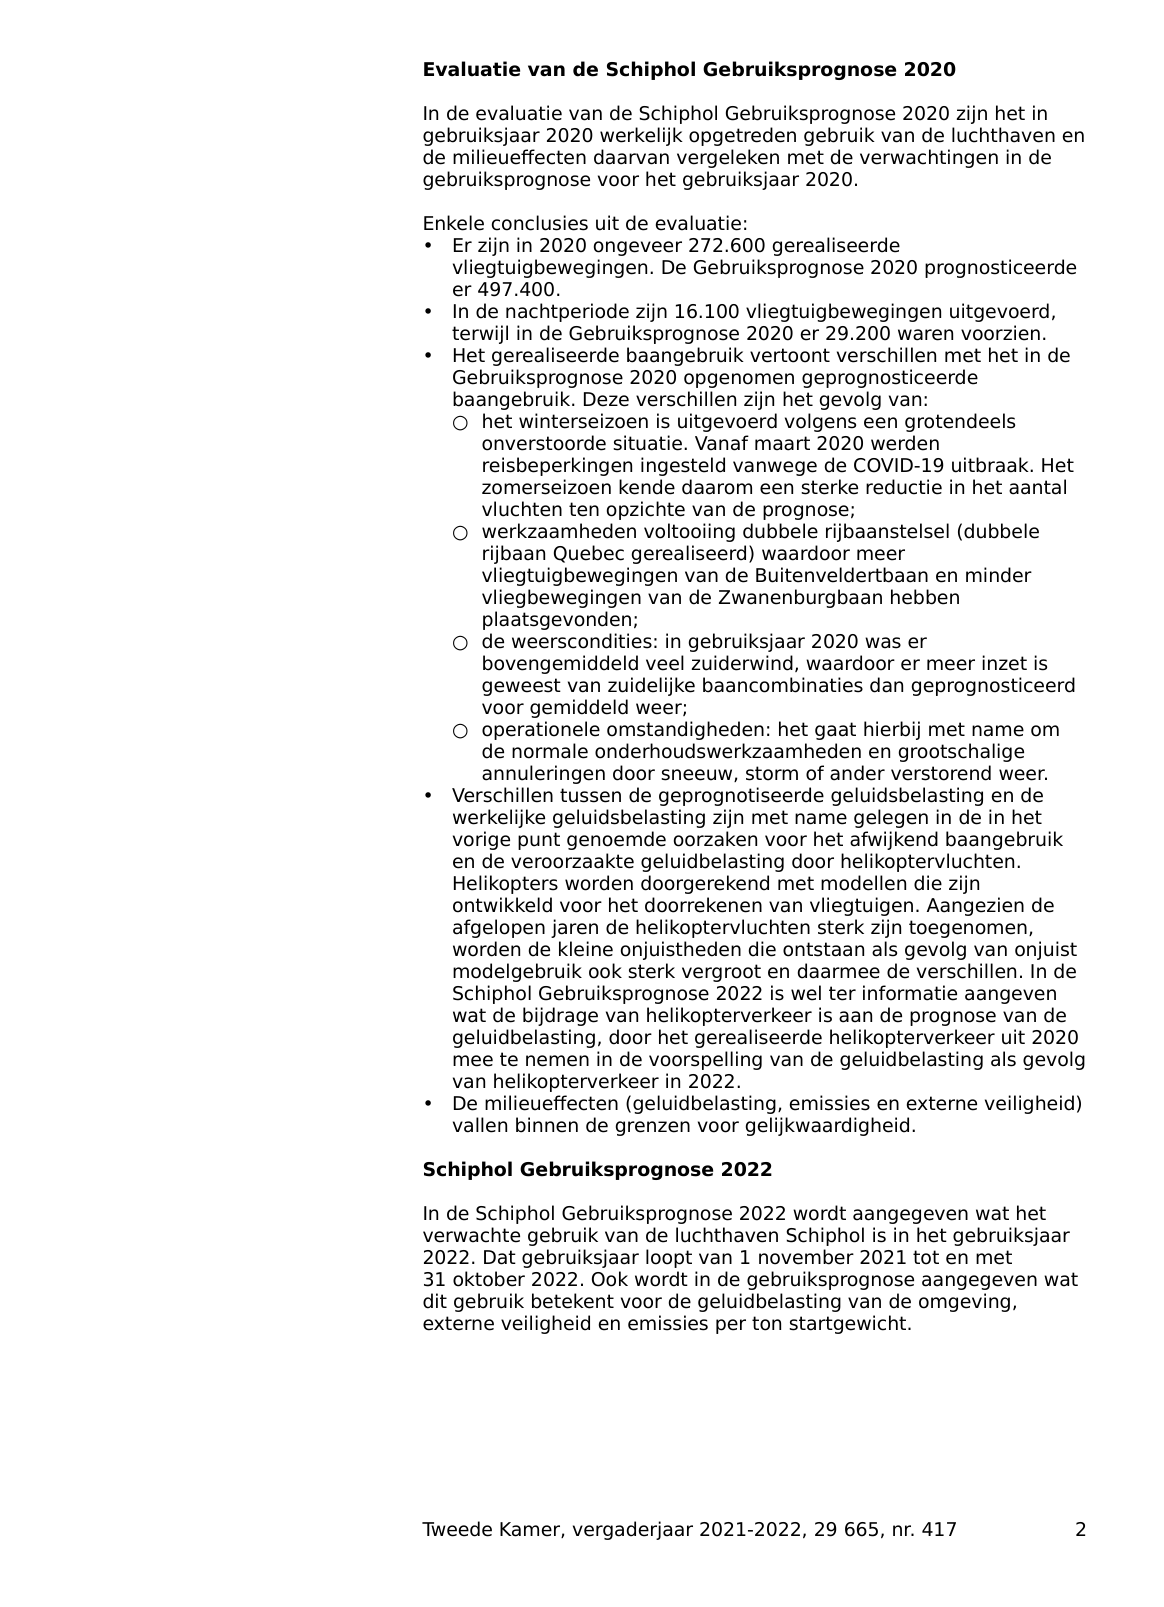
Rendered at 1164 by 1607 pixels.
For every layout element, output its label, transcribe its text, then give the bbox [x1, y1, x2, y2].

subtitle Evaluatie van de Schiphol Gebruiksprognose 2020 [422, 59, 1087, 81]
text ○ het winterseizoen is uitgevoerd volgens een grotendeels onverstoorde situatie. Vanaf maart 2020 werden reisbeperkingen ingesteld vanwege de COVID-19 uitbraak. Het zomerseizoen kende daarom een sterke reductie in het aantal vluchten ten opzichte van de prognose; [452, 411, 1087, 521]
text ○ de weerscondities: in gebruiksjaar 2020 was er bovengemiddeld veel zuiderwind, waardoor er meer inzet is geweest van zuidelijke baancombinaties dan geprognosticeerd voor gemiddeld weer; [452, 631, 1087, 719]
text ○ werkzaamheden voltooiing dubbele rijbaanstelsel (dubbele rijbaan Quebec gerealiseerd) waardoor meer vliegtuigbewegingen van de Buitenveldertbaan en minder vliegbewegingen van de Zwanenburgbaan hebben plaatsgevonden; [452, 521, 1087, 631]
subtitle Schiphol Gebruiksprognose 2022 [422, 1159, 1087, 1181]
text Enkele conclusies uit de evaluatie: [422, 213, 1087, 235]
text ○ operationele omstandigheden: het gaat hierbij met name om de normale onderhoudswerkzaamheden en grootschalige annuleringen door sneeuw, storm of ander verstorend weer. [452, 719, 1087, 785]
text • Er zijn in 2020 ongeveer 272.600 gerealiseerde vliegtuigbewegingen. De Gebruiksprognose 2020 prognosticeerde er 497.400. [422, 235, 1087, 301]
text • Het gerealiseerde baangebruik vertoont verschillen met het in de Gebruiksprognose 2020 opgenomen geprognosticeerde baangebruik. Deze verschillen zijn het gevolg van: [422, 345, 1087, 411]
text • Verschillen tussen de geprognotiseerde geluidsbelasting en de werkelijke geluidsbelasting zijn met name gelegen in de in het vorige punt genoemde oorzaken voor het afwijkend baangebruik en de veroorzaakte geluidbelasting door helikoptervluchten. Helikopters worden doorgerekend met modellen die zijn ontwikkeld voor het doorrekenen van vliegtuigen. Aangezien de afgelopen jaren de helikoptervluchten sterk zijn toegenomen, worden de kleine onjuistheden die ontstaan als gevolg van onjuist modelgebruik ook sterk vergroot en daarmee de verschillen. In de Schiphol Gebruiksprognose 2022 is wel ter informatie aangeven wat de bijdrage van helikopterverkeer is aan de prognose van de geluidbelasting, door het gerealiseerde helikopterverkeer uit 2020 mee te nemen in de voorspelling van de geluidbelasting als gevolg van helikopterverkeer in 2022. [422, 785, 1087, 1092]
text • In de nachtperiode zijn 16.100 vliegtuigbewegingen uitgevoerd, terwijl in de Gebruiksprognose 2020 er 29.200 waren voorzien. [422, 301, 1087, 345]
text In de Schiphol Gebruiksprognose 2022 wordt aangegeven wat het verwachte gebruik van de luchthaven Schiphol is in het gebruiksjaar 2022. Dat gebruiksjaar loopt van 1 november 2021 tot en met 31 oktober 2022. Ook wordt in de gebruiksprognose aangegeven wat dit gebruik betekent voor de geluidbelasting van de omgeving, externe veiligheid en emissies per ton startgewicht. [422, 1203, 1087, 1335]
text • De milieueffecten (geluidbelasting, emissies en externe veiligheid) vallen binnen de grenzen voor gelijkwaardigheid. [422, 1092, 1087, 1136]
text In de evaluatie van de Schiphol Gebruiksprognose 2020 zijn het in gebruiksjaar 2020 werkelijk opgetreden gebruik van de luchthaven en de milieueffecten daarvan vergeleken met de verwachtingen in de gebruiksprognose voor het gebruiksjaar 2020. [422, 103, 1087, 191]
